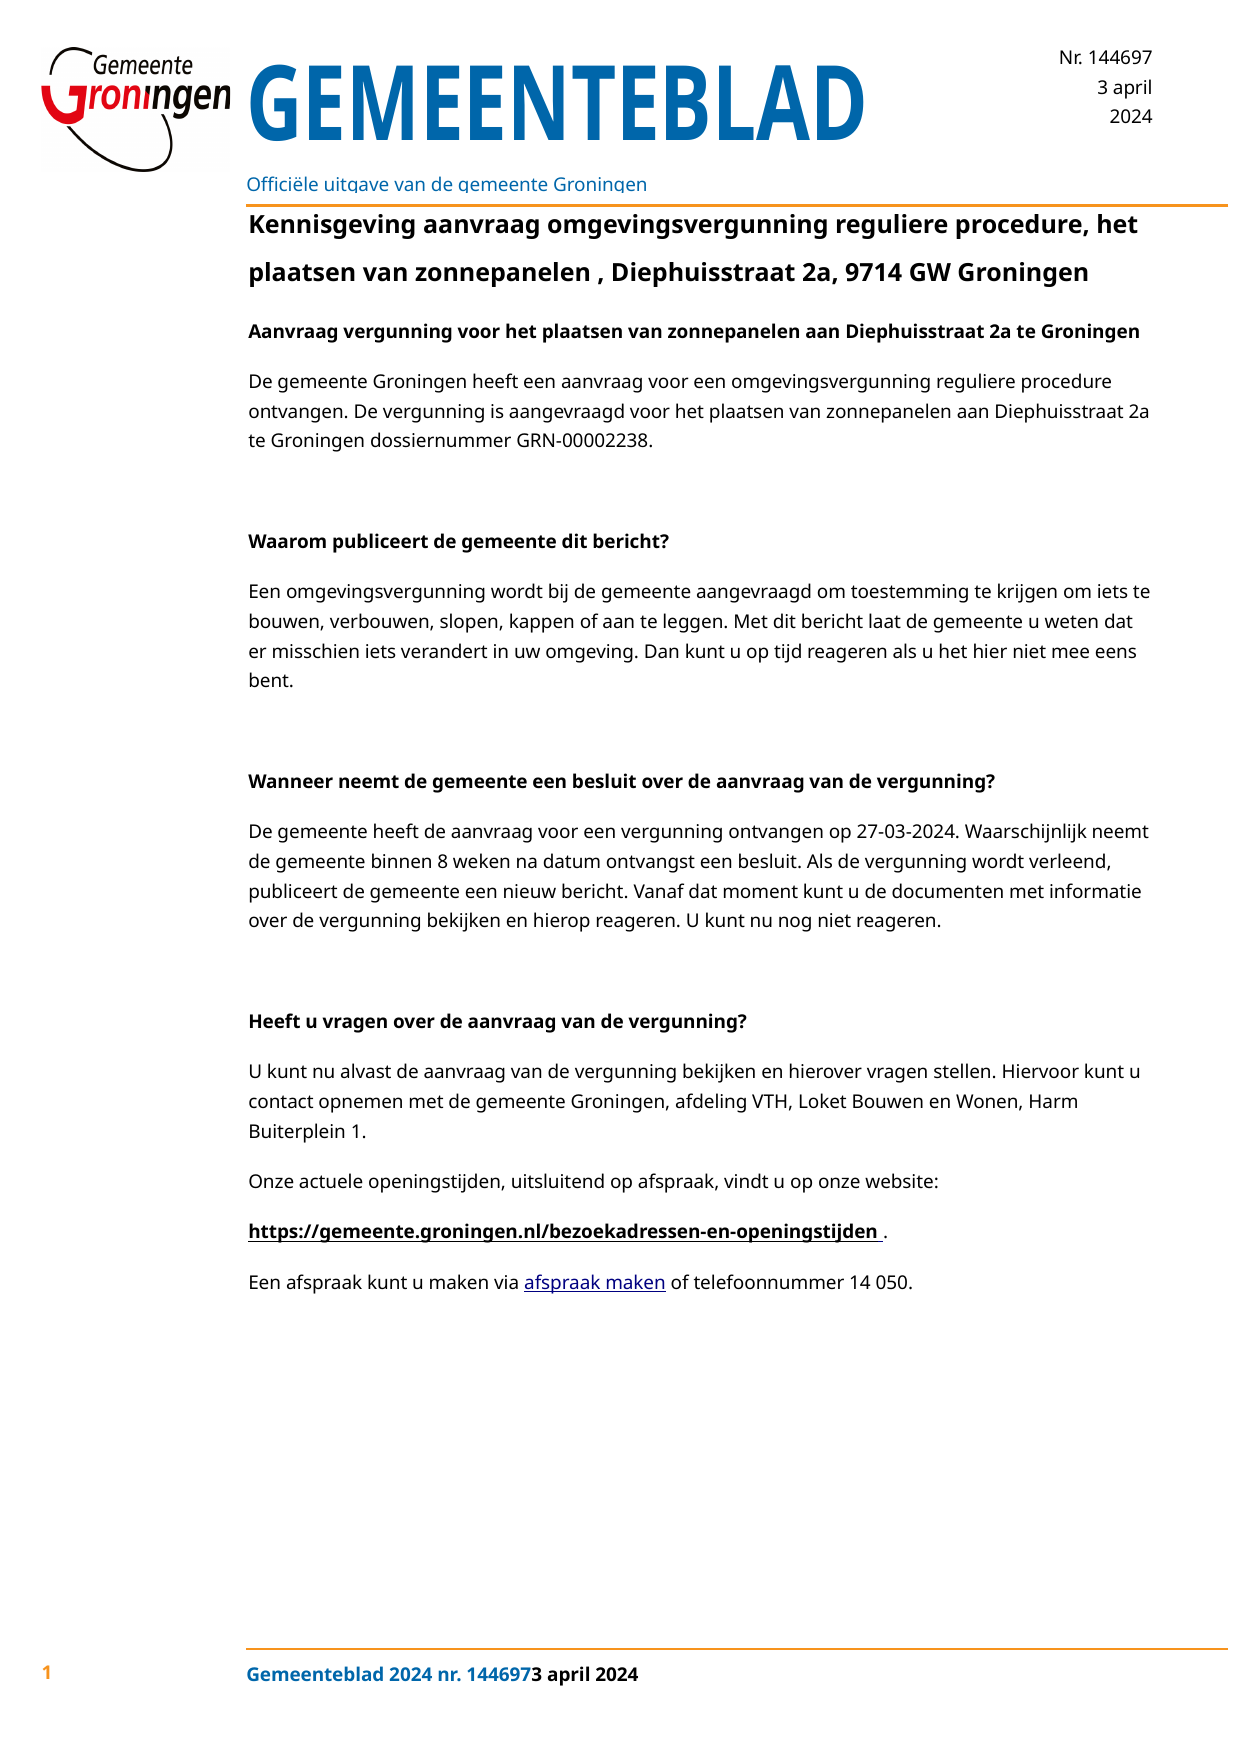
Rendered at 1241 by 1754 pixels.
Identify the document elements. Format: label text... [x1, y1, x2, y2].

text Een afspraak kunt u maken via afspraak maken of telefoonnummer 14 050. [248, 1269, 1152, 1295]
text Aanvraag vergunning voor het plaatsen van zonnepanelen aan Diephuisstraat 2a te Groningen [248, 318, 1152, 344]
text Waarom publiceert de gemeente dit bericht? [248, 528, 1152, 554]
text U kunt nu alvast de aanvraag van de vergunning bekijken en hierover vragen stellen. Hiervoor kunt u contact opnemen met de gemeente Groningen, afdeling VTH, Loket Bouwen en Wonen, Harm Buiterplein 1. [248, 1059, 1152, 1144]
text https://gemeente.groningen.nl/bezoekadressen-en-openingstijden . [248, 1219, 1152, 1244]
text Heeft u vragen over de aanvraag van de vergunning? [248, 1008, 1152, 1034]
picture [41, 47, 231, 172]
text Wanneer neemt de gemeente een besluit over de aanvraag van de vergunning? [248, 768, 1152, 794]
text De gemeente heeft de aanvraag voor een vergunning ontvangen op 27-03-2024. Waarschijnlijk neemt de gemeente binnen 8 weken na datum ontvangst een besluit. Als de vergunning wordt verleend, publiceert de gemeente een nieuw bericht. Vanaf dat moment kunt u de documenten met informatie over de vergunning bekijken en hierop reageren. U kunt nu nog niet reageren. [248, 819, 1152, 933]
text De gemeente Groningen heeft een aanvraag voor een omgevingsvergunning reguliere procedure ontvangen. De vergunning is aangevraagd voor het plaatsen van zonnepanelen aan Diephuisstraat 2a te Groningen dossiernummer GRN-00002238. [248, 368, 1152, 453]
text Kennisgeving aanvraag omgevingsvergunning reguliere procedure, het plaatsen van zonnepanelen , Diephuisstraat 2a, 9714 GW Groningen [248, 207, 1152, 288]
text Een omgevingsvergunning wordt bij de gemeente aangevraagd om toestemming te krijgen om iets te bouwen, verbouwen, slopen, kappen of aan te leggen. Met dit bericht laat de gemeente u weten dat er misschien iets verandert in uw omgeving. Dan kunt u op tijd reageren als u het hier niet mee eens bent. [248, 579, 1152, 693]
text Onze actuele openingstijden, uitsluitend op afspraak, vindt u op onze website: [248, 1168, 1152, 1194]
